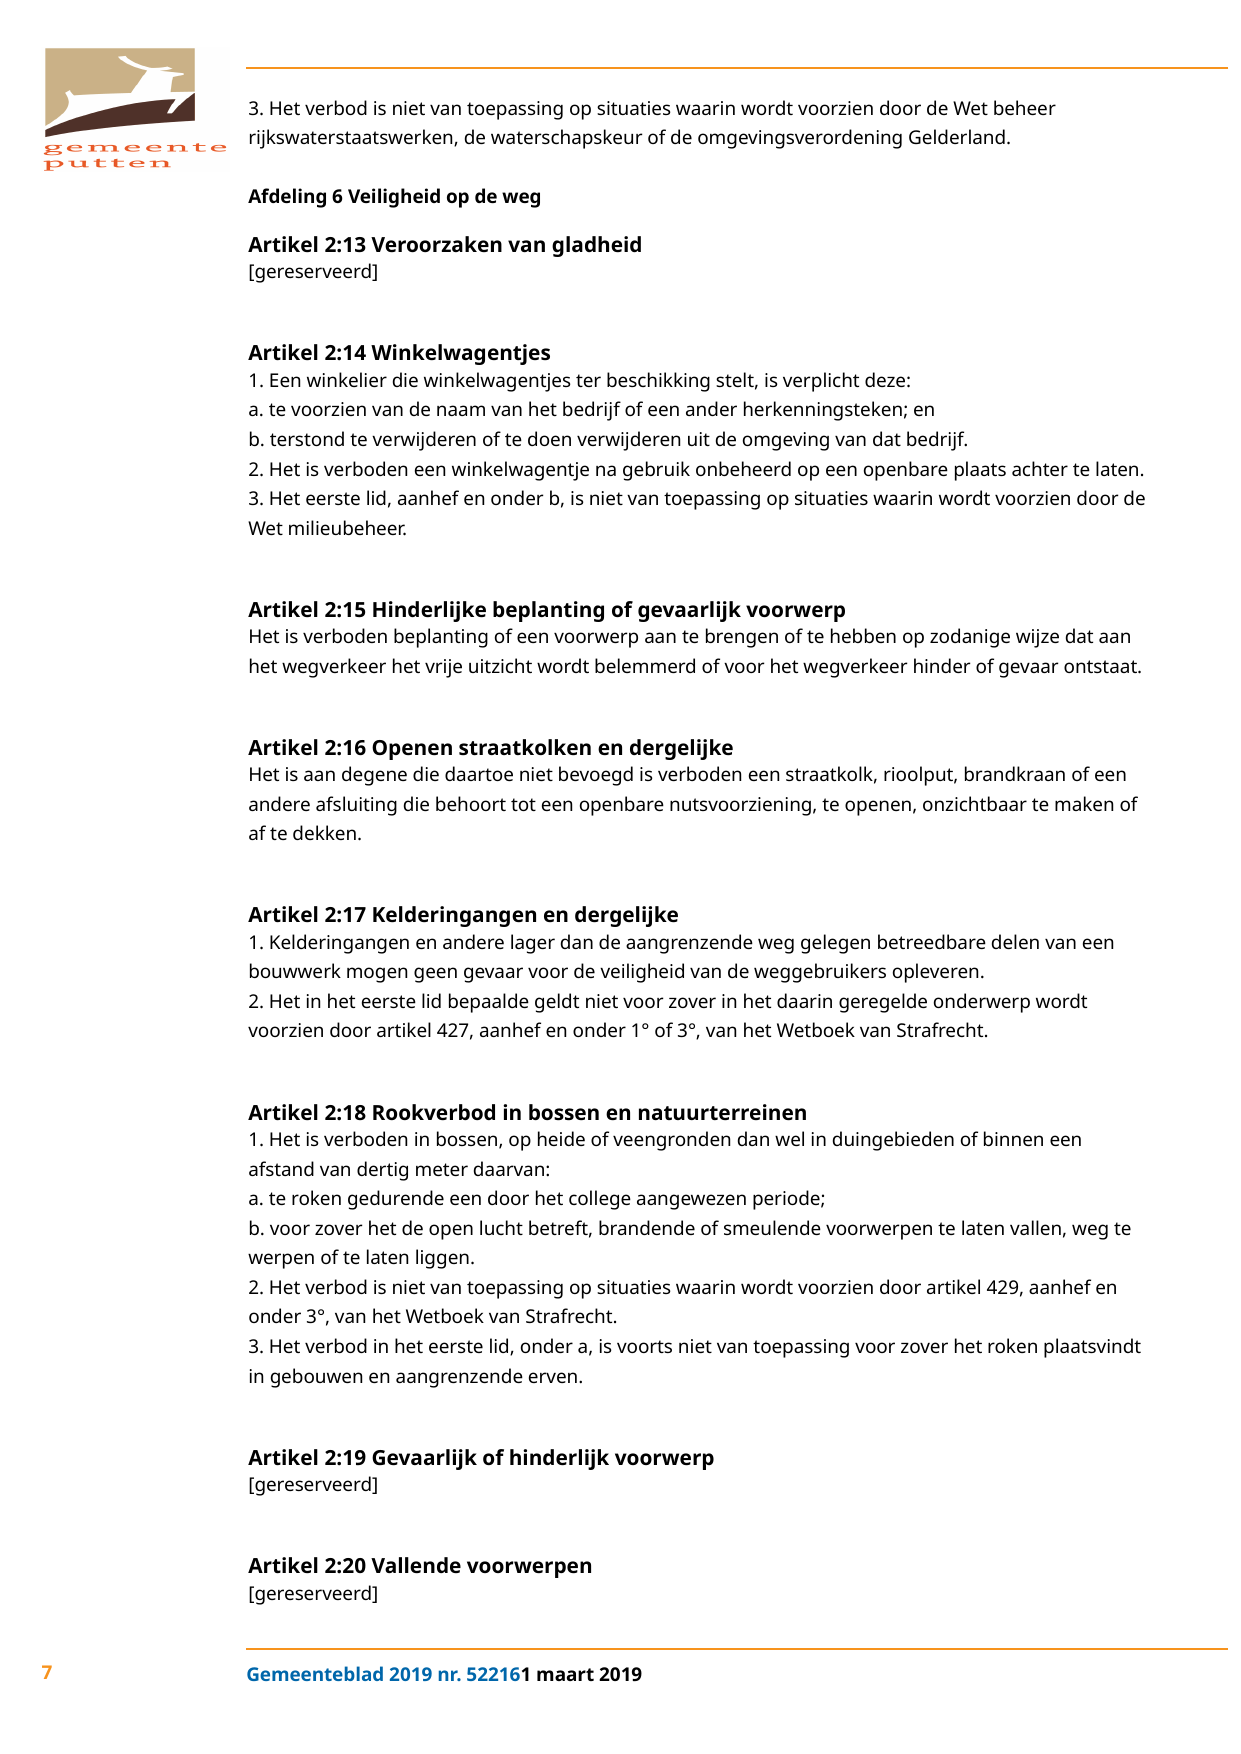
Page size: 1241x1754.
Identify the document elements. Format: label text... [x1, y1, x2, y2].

text 3. Het verbod is niet van toepassing op situaties waarin wordt voorzien door de Wet beheer rijkswaterstaatswerken, de waterschapskeur of de omgevingsverordening Gelderland. [248, 95, 1152, 150]
text 1. Een winkelier die winkelwagentjes ter beschikking stelt, is verplicht deze: [248, 367, 1152, 393]
text Artikel 2:17 Kelderingangen en dergelijke [248, 901, 1152, 929]
picture [41, 47, 231, 172]
text Het is aan degene die daartoe niet bevoegd is verboden een straatkolk, rioolput, brandkraan of een andere afsluiting die behoort tot een openbare nutsvoorziening, te openen, onzichtbaar te maken of af te dekken. [248, 761, 1152, 846]
text [gereserveerd] [248, 258, 1152, 284]
text a. te voorzien van de naam van het bedrijf of een ander herkenningsteken; en [248, 397, 1152, 422]
text Artikel 2:18 Rookverbod in bossen en natuurterreinen [248, 1098, 1152, 1126]
text Het is verboden beplanting of een voorwerp aan te brengen of te hebben op zodanige wijze dat aan het wegverkeer het vrije uitzicht wordt belemmerd of voor het wegverkeer hinder of gevaar ontstaat. [248, 623, 1152, 679]
text Artikel 2:14 Winkelwagentjes [248, 338, 1152, 367]
text 1. Het is verboden in bossen, op heide of veengronden dan wel in duingebieden of binnen een afstand van dertig meter daarvan: [248, 1126, 1152, 1181]
text Artikel 2:16 Openen straatkolken en dergelijke [248, 733, 1152, 761]
text Artikel 2:13 Veroorzaken van gladheid [248, 230, 1152, 258]
text b. voor zover het de open lucht betreft, brandende of smeulende voorwerpen te laten vallen, weg te werpen of te laten liggen. [248, 1215, 1152, 1270]
text Artikel 2:15 Hinderlijke beplanting of gevaarlijk voorwerp [248, 595, 1152, 623]
text a. te roken gedurende een door het college aangewezen periode; [248, 1185, 1152, 1211]
text Artikel 2:19 Gevaarlijk of hinderlijk voorwerp [248, 1443, 1152, 1471]
text 2. Het is verboden een winkelwagentje na gebruik onbeheerd op een openbare plaats achter te laten. [248, 456, 1152, 481]
text 2. Het in het eerste lid bepaalde geldt niet voor zover in het daarin geregelde onderwerp wordt voorzien door artikel 427, aanhef en onder 1° of 3°, van het Wetboek van Strafrecht. [248, 988, 1152, 1043]
text [gereserveerd] [248, 1471, 1152, 1497]
text b. terstond te verwijderen of te doen verwijderen uit de omgeving van dat bedrijf. [248, 426, 1152, 452]
text 3. Het verbod in het eerste lid, onder a, is voorts niet van toepassing voor zover het roken plaatsvindt in gebouwen en aangrenzende erven. [248, 1333, 1152, 1388]
text 2. Het verbod is niet van toepassing op situaties waarin wordt voorzien door artikel 429, aanhef en onder 3°, van het Wetboek van Strafrecht. [248, 1274, 1152, 1329]
text 3. Het eerste lid, aanhef en onder b, is niet van toepassing op situaties waarin wordt voorzien door de Wet milieubeheer. [248, 485, 1152, 541]
text Afdeling 6 Veiligheid op de weg [248, 183, 1152, 209]
text Artikel 2:20 Vallende voorwerpen [248, 1551, 1152, 1580]
text 1. Kelderingangen en andere lager dan de aangrenzende weg gelegen betreedbare delen van een bouwwerk mogen geen gevaar voor de veiligheid van de weggebruikers opleveren. [248, 929, 1152, 984]
text [gereserveerd] [248, 1580, 1152, 1605]
